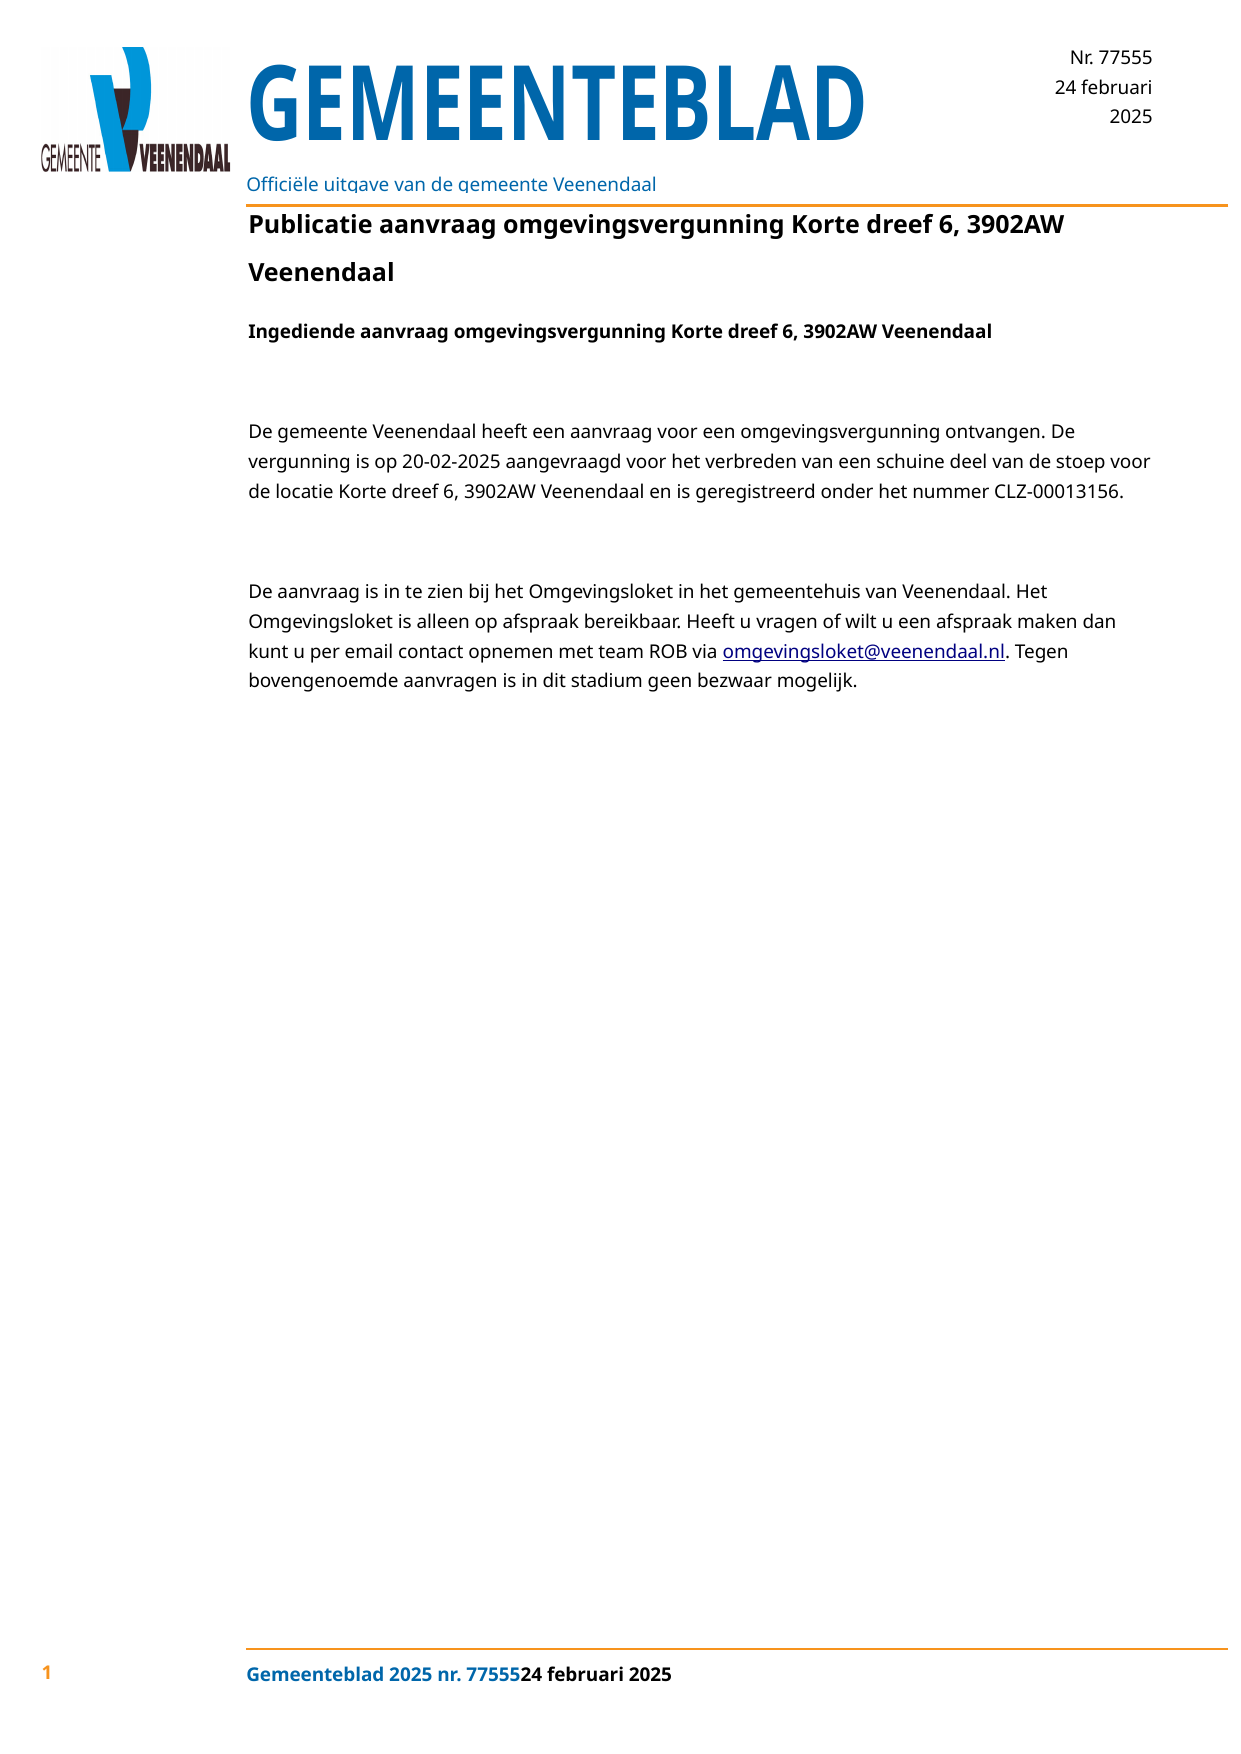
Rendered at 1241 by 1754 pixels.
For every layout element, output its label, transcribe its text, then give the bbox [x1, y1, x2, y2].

text Ingediende aanvraag omgevingsvergunning Korte dreef 6, 3902AW Veenendaal [248, 318, 1152, 344]
text Publicatie aanvraag omgevingsvergunning Korte dreef 6, 3902AW Veenendaal [248, 207, 1152, 288]
picture [123, 47, 231, 172]
picture [41, 47, 130, 172]
text De gemeente Veenendaal heeft een aanvraag voor een omgevingsvergunning ontvangen. De vergunning is op 20-02-2025 aangevraagd voor het verbreden van een schuine deel van de stoep voor de locatie Korte dreef 6, 3902AW Veenendaal en is geregistreerd onder het nummer CLZ-00013156. [248, 419, 1152, 504]
text De aanvraag is in te zien bij het Omgevingsloket in het gemeentehuis van Veenendaal. Het Omgevingsloket is alleen op afspraak bereikbaar. Heeft u vragen of wilt u een afspraak maken dan kunt u per email contact opnemen met team ROB via omgevingsloket@veenendaal.nl. Tegen bovengenoemde aanvragen is in dit stadium geen bezwaar mogelijk. [248, 579, 1152, 693]
